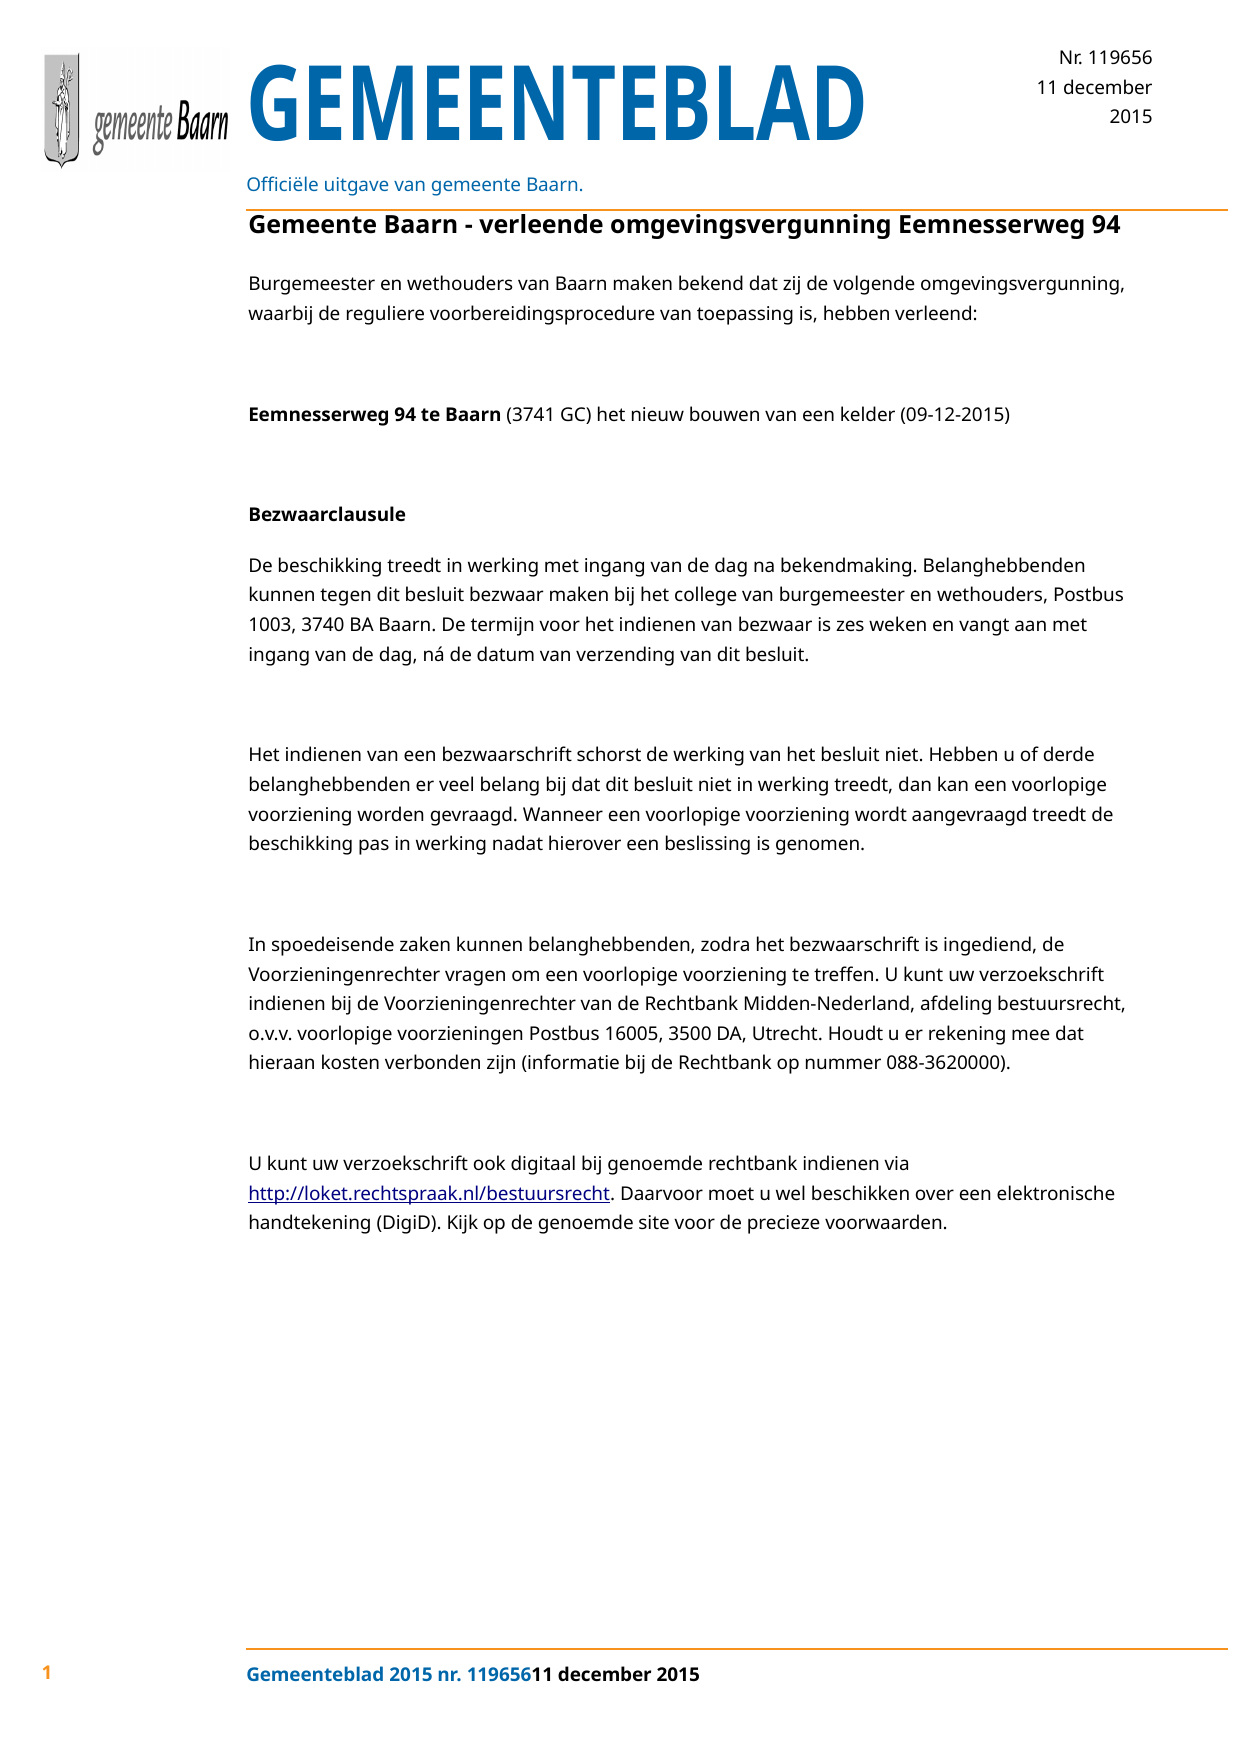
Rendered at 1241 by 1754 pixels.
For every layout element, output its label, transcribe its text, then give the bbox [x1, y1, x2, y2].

text Eemnesserweg 94 te Baarn (3741 GC) het nieuw bouwen van een kelder (09-12-2015) [248, 401, 1152, 426]
picture [41, 47, 231, 172]
text Bezwaarclausule [248, 502, 1152, 527]
text Burgemeester en wethouders van Baarn maken bekend dat zij de volgende omgevingsvergunning, waarbij de reguliere voorbereidingsprocedure van toepassing is, hebben verleend: [248, 270, 1152, 326]
text Het indienen van een bezwaarschrift schorst de werking van het besluit niet. Hebben u of derde belanghebbenden er veel belang bij dat dit besluit niet in werking treedt, dan kan een voorlopige voorziening worden gevraagd. Wanneer een voorlopige voorziening wordt aangevraagd treedt de beschikking pas in werking nadat hierover een beslissing is genomen. [248, 742, 1152, 856]
text U kunt uw verzoekschrift ook digitaal bij genoemde rechtbank indienen via http://loket.rechtspraak.nl/bestuursrecht. Daarvoor moet u wel beschikken over een elektronische handtekening (DigiD). Kijk op de genoemde site voor de precieze voorwaarden. [248, 1150, 1152, 1235]
text In spoedeisende zaken kunnen belanghebbenden, zodra het bezwaarschrift is ingediend, de Voorzieningenrechter vragen om een voorlopige voorziening te treffen. U kunt uw verzoekschrift indienen bij de Voorzieningenrechter van de Rechtbank Midden-Nederland, afdeling bestuursrecht, o.v.v. voorlopige voorzieningen Postbus 16005, 3500 DA, Utrecht. Houdt u er rekening mee dat hieraan kosten verbonden zijn (informatie bij de Rechtbank op nummer 088-3620000). [248, 931, 1152, 1075]
text Gemeente Baarn - verleende omgevingsvergunning Eemnesserweg 94 [248, 211, 1152, 241]
text De beschikking treedt in werking met ingang van de dag na bekendmaking. Belanghebbenden kunnen tegen dit besluit bezwaar maken bij het college van burgemeester en wethouders, Postbus 1003, 3740 BA Baarn. De termijn voor het indienen van bezwaar is zes weken en vangt aan met ingang van de dag, ná de datum van verzending van dit besluit. [248, 552, 1152, 666]
